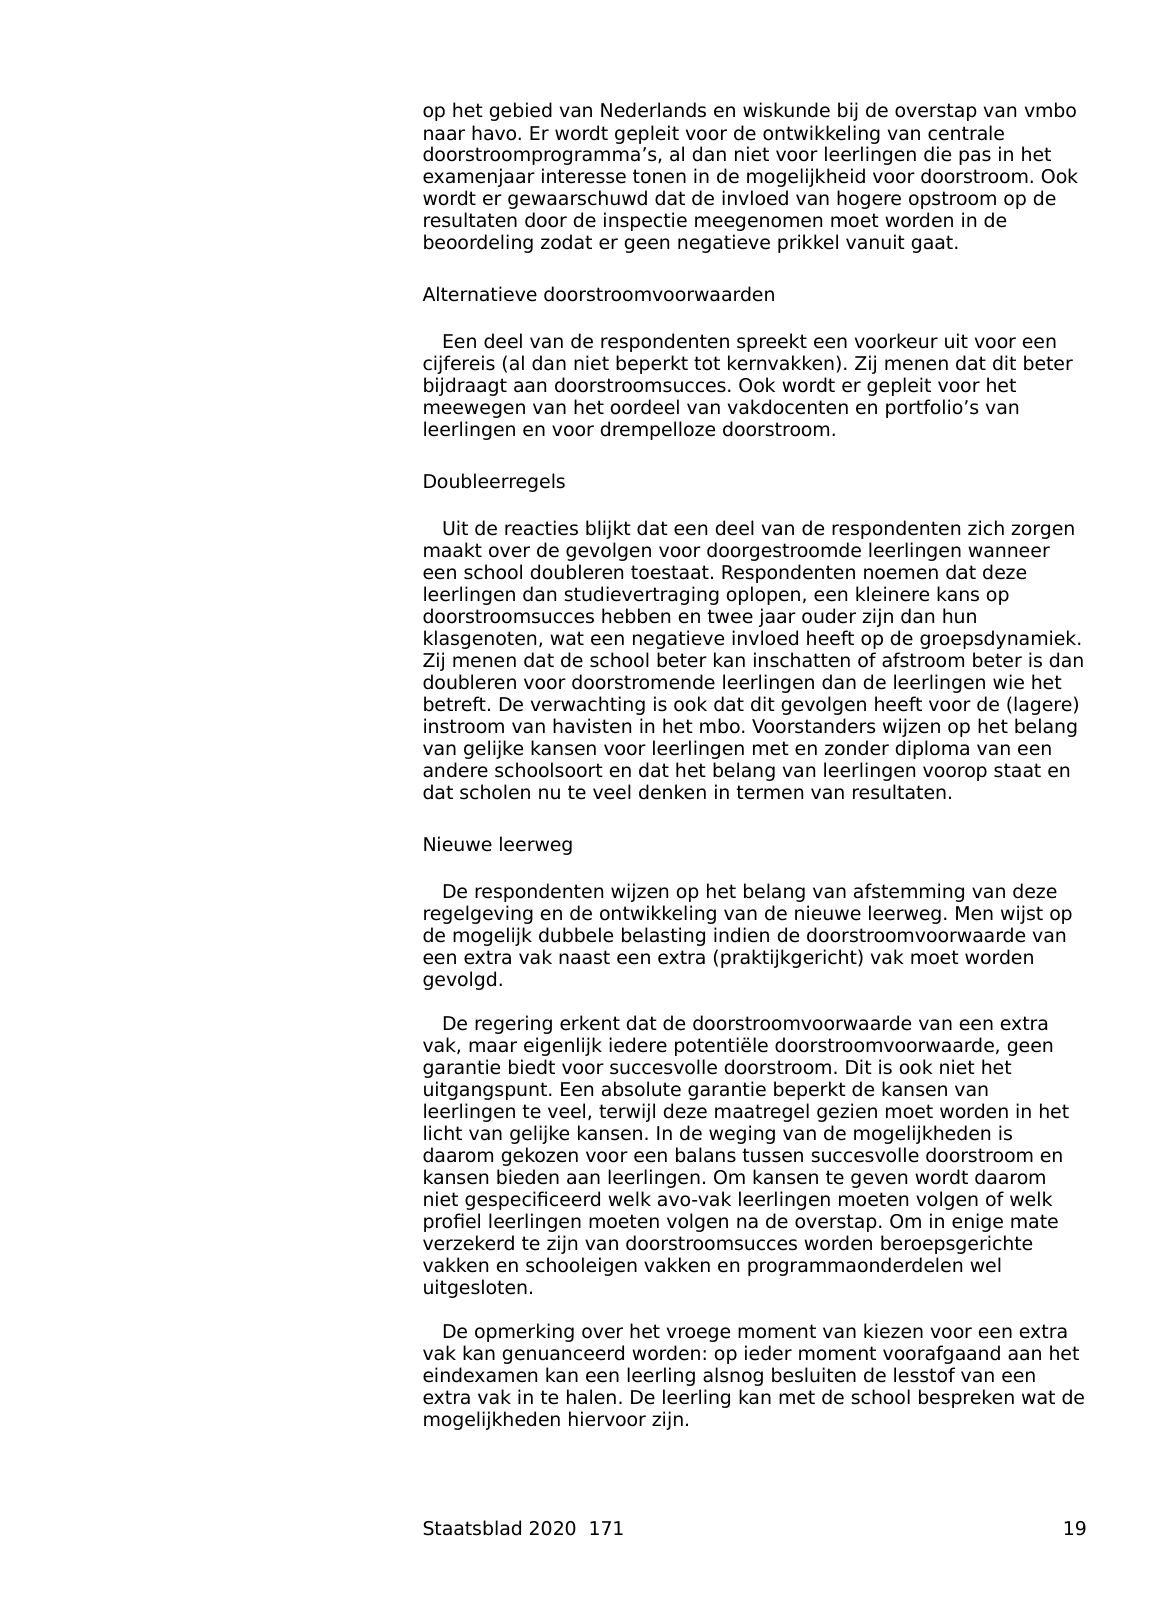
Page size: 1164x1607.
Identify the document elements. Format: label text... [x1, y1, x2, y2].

text Een deel van de respondenten spreekt een voorkeur uit voor een cijfereis (al dan niet beperkt tot kernvakken). Zij menen dat dit beter bijdraagt aan doorstroomsucces. Ook wordt er gepleit voor het meewegen van het oordeel van vakdocenten en portfolio’s van leerlingen en voor drempelloze doorstroom. [422, 331, 1087, 441]
text op het gebied van Nederlands en wiskunde bij de overstap van vmbo naar havo. Er wordt gepleit voor de ontwikkeling van centrale doorstroomprogramma’s, al dan niet voor leerlingen die pas in het examenjaar interesse tonen in de mogelijkheid voor doorstroom. Ook wordt er gewaarschuwd dat de invloed van hogere opstroom op de resultaten door de inspectie meegenomen moet worden in de beoordeling zodat er geen negatieve prikkel vanuit gaat. [422, 100, 1087, 254]
text De opmerking over het vroege moment van kiezen voor een extra vak kan genuanceerd worden: op ieder moment voorafgaand aan het eindexamen kan een leerling alsnog besluiten de lesstof van een extra vak in te halen. De leerling kan met de school bespreken wat de mogelijkheden hiervoor zijn. [422, 1321, 1087, 1431]
subtitle Nieuwe leerweg [422, 834, 1087, 856]
text De respondenten wijzen op het belang van afstemming van deze regelgeving en de ontwikkeling van de nieuwe leerweg. Men wijst op de mogelijk dubbele belasting indien de doorstroomvoorwaarde van een extra vak naast een extra (praktijkgericht) vak moet worden gevolgd. [422, 881, 1087, 991]
text De regering erkent dat de doorstroomvoorwaarde van een extra vak, maar eigenlijk iedere potentiële doorstroomvoorwaarde, geen garantie biedt voor succesvolle doorstroom. Dit is ook niet het uitgangspunt. Een absolute garantie beperkt de kansen van leerlingen te veel, terwijl deze maatregel gezien moet worden in het licht van gelijke kansen. In de weging van de mogelijkheden is daarom gekozen voor een balans tussen succesvolle doorstroom en kansen bieden aan leerlingen. Om kansen te geven wordt daarom niet gespecificeerd welk avo-vak leerlingen moeten volgen of welk profiel leerlingen moeten volgen na de overstap. Om in enige mate verzekerd te zijn van doorstroomsucces worden beroepsgerichte vakken en schooleigen vakken en programmaonderdelen wel uitgesloten. [422, 1013, 1087, 1299]
subtitle Doubleerregels [422, 471, 1087, 493]
text Uit de reacties blijkt dat een deel van de respondenten zich zorgen maakt over de gevolgen voor doorgestroomde leerlingen wanneer een school doubleren toestaat. Respondenten noemen dat deze leerlingen dan studievertraging oplopen, een kleinere kans op doorstroomsucces hebben en twee jaar ouder zijn dan hun klasgenoten, wat een negatieve invloed heeft op de groepsdynamiek. Zij menen dat de school beter kan inschatten of afstroom beter is dan doubleren voor doorstromende leerlingen dan de leerlingen wie het betreft. De verwachting is ook dat dit gevolgen heeft voor de (lagere) instroom van havisten in het mbo. Voorstanders wijzen op het belang van gelijke kansen voor leerlingen met en zonder diploma van een andere schoolsoort en dat het belang van leerlingen voorop staat en dat scholen nu te veel denken in termen van resultaten. [422, 518, 1087, 804]
subtitle Alternatieve doorstroomvoorwaarden [422, 284, 1087, 306]
